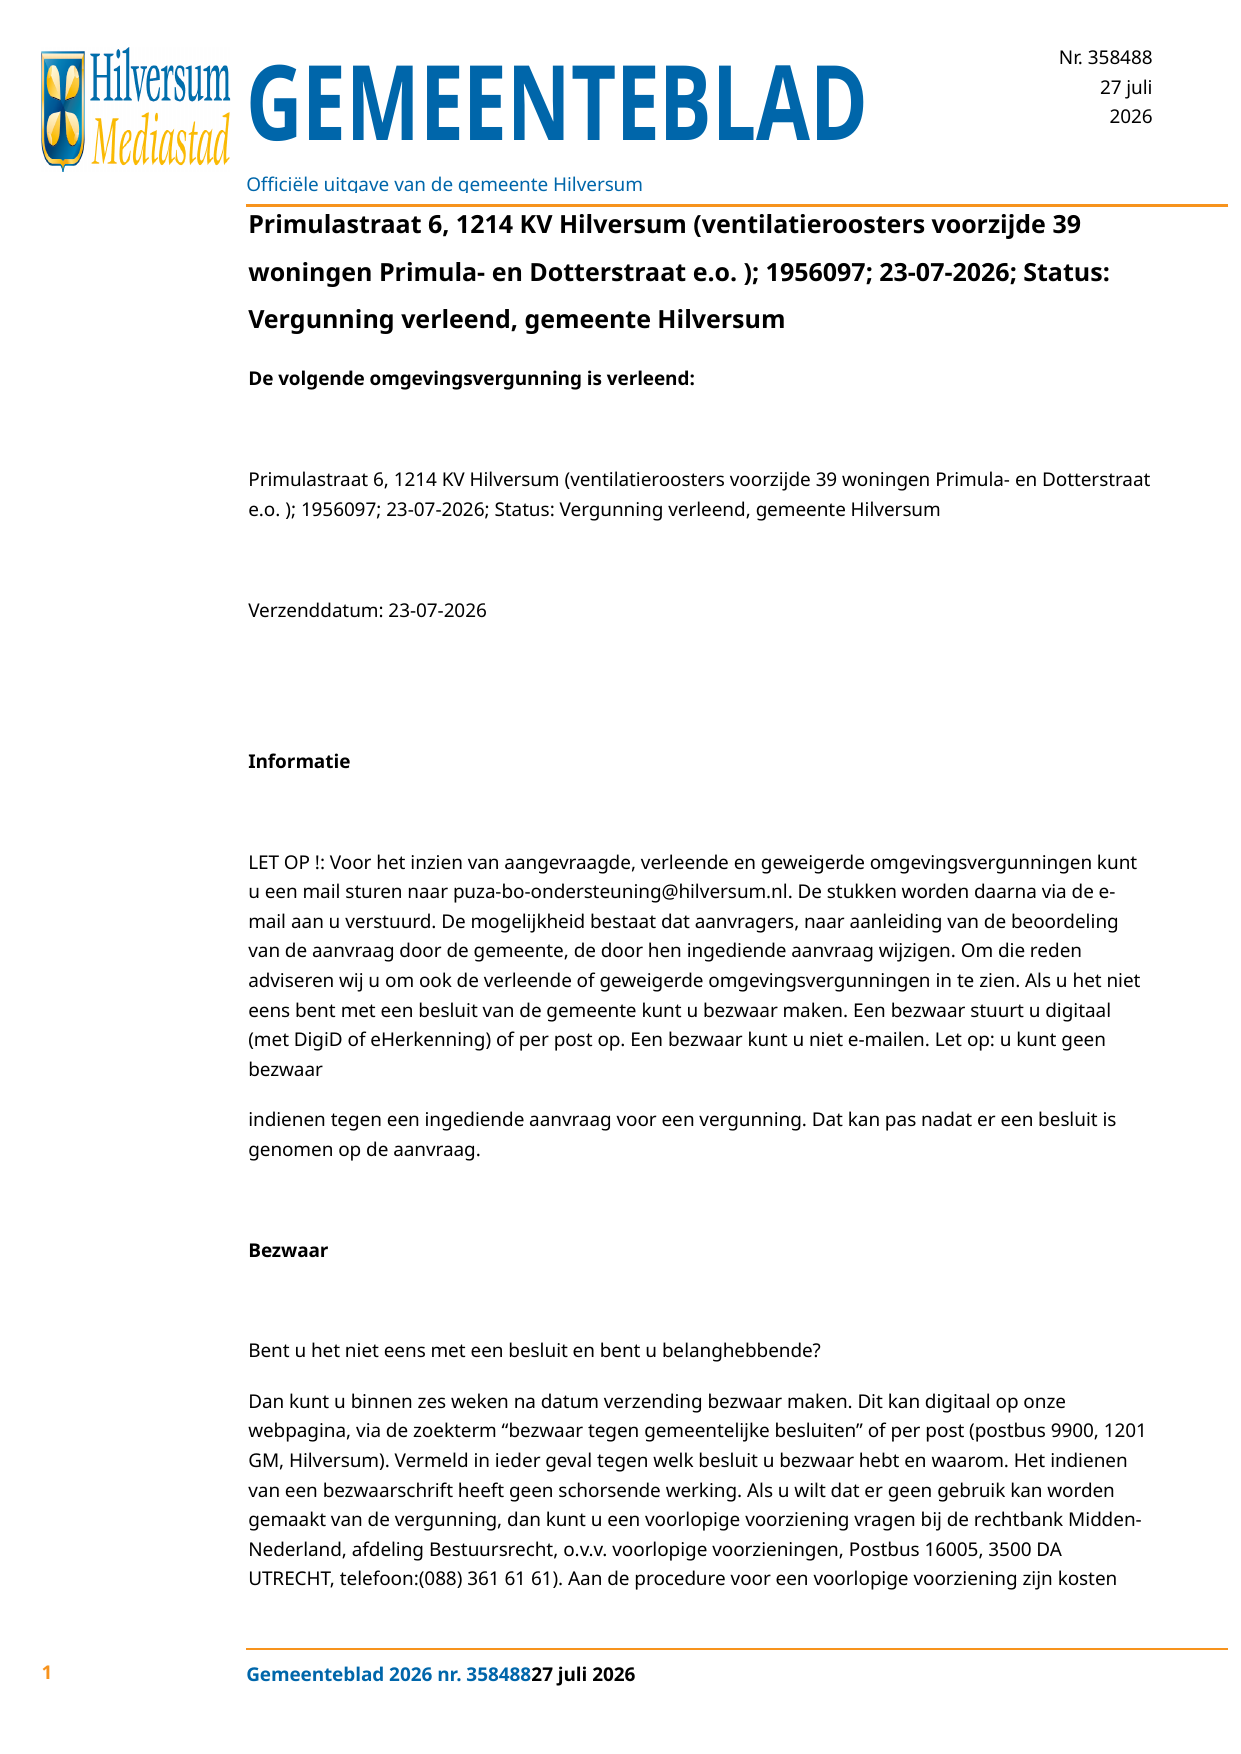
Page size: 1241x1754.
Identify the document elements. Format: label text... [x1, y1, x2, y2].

text Verzenddatum: 23-07-2026 [248, 597, 1152, 622]
text indienen tegen een ingediende aanvraag voor een vergunning. Dat kan pas nadat er een besluit is genomen op de aanvraag. [248, 1106, 1152, 1162]
text LET OP !: Voor het inzien van aangevraagde, verleende en geweigerde omgevingsvergunningen kunt u een mail sturen naar puza-bo-ondersteuning@hilversum.nl. De stukken worden daarna via de e-mail aan u verstuurd. De mogelijkheid bestaat dat aanvragers, naar aanleiding van de beoordeling van de aanvraag door de gemeente, de door hen ingediende aanvraag wijzigen. Om die reden adviseren wij u om ook de verleende of geweigerde omgevingsvergunningen in te zien. Als u het niet eens bent met een besluit van de gemeente kunt u bezwaar maken. Een bezwaar stuurt u digitaal (met DigiD of eHerkenning) of per post op. Een bezwaar kunt u niet e-mailen. Let op: u kunt geen bezwaar [248, 849, 1152, 1082]
text De volgende omgevingsvergunning is verleend: [248, 366, 1152, 391]
text Dan kunt u binnen zes weken na datum verzending bezwaar maken. Dit kan digitaal op onze webpagina, via de zoekterm “bezwaar tegen gemeentelijke besluiten” of per post (postbus 9900, 1201 GM, Hilversum). Vermeld in ieder geval tegen welk besluit u bezwaar hebt en waarom. Het indienen van een bezwaarschrift heeft geen schorsende werking. Als u wilt dat er geen gebruik kan worden gemaakt van de vergunning, dan kunt u een voorlopige voorziening vragen bij de rechtbank Midden-Nederland, afdeling Bestuursrecht, o.v.v. voorlopige voorzieningen, Postbus 16005, 3500 DA UTRECHT, telefoon:(088) 361 61 61). Aan de procedure voor een voorlopige voorziening zijn kosten [248, 1388, 1152, 1591]
picture [41, 47, 231, 172]
text Informatie [248, 748, 1152, 774]
text Primulastraat 6, 1214 KV Hilversum (ventilatieroosters voorzijde 39 woningen Primula- en Dotterstraat e.o. ); 1956097; 23-07-2026; Status: Vergunning verleend, gemeente Hilversum [248, 466, 1152, 522]
text Bent u het niet eens met een besluit en bent u belanghebbende? [248, 1338, 1152, 1363]
text Primulastraat 6, 1214 KV Hilversum (ventilatieroosters voorzijde 39 woningen Primula- en Dotterstraat e.o. ); 1956097; 23-07-2026; Status: Vergunning verleend, gemeente Hilversum [248, 207, 1152, 336]
text Bezwaar [248, 1237, 1152, 1262]
